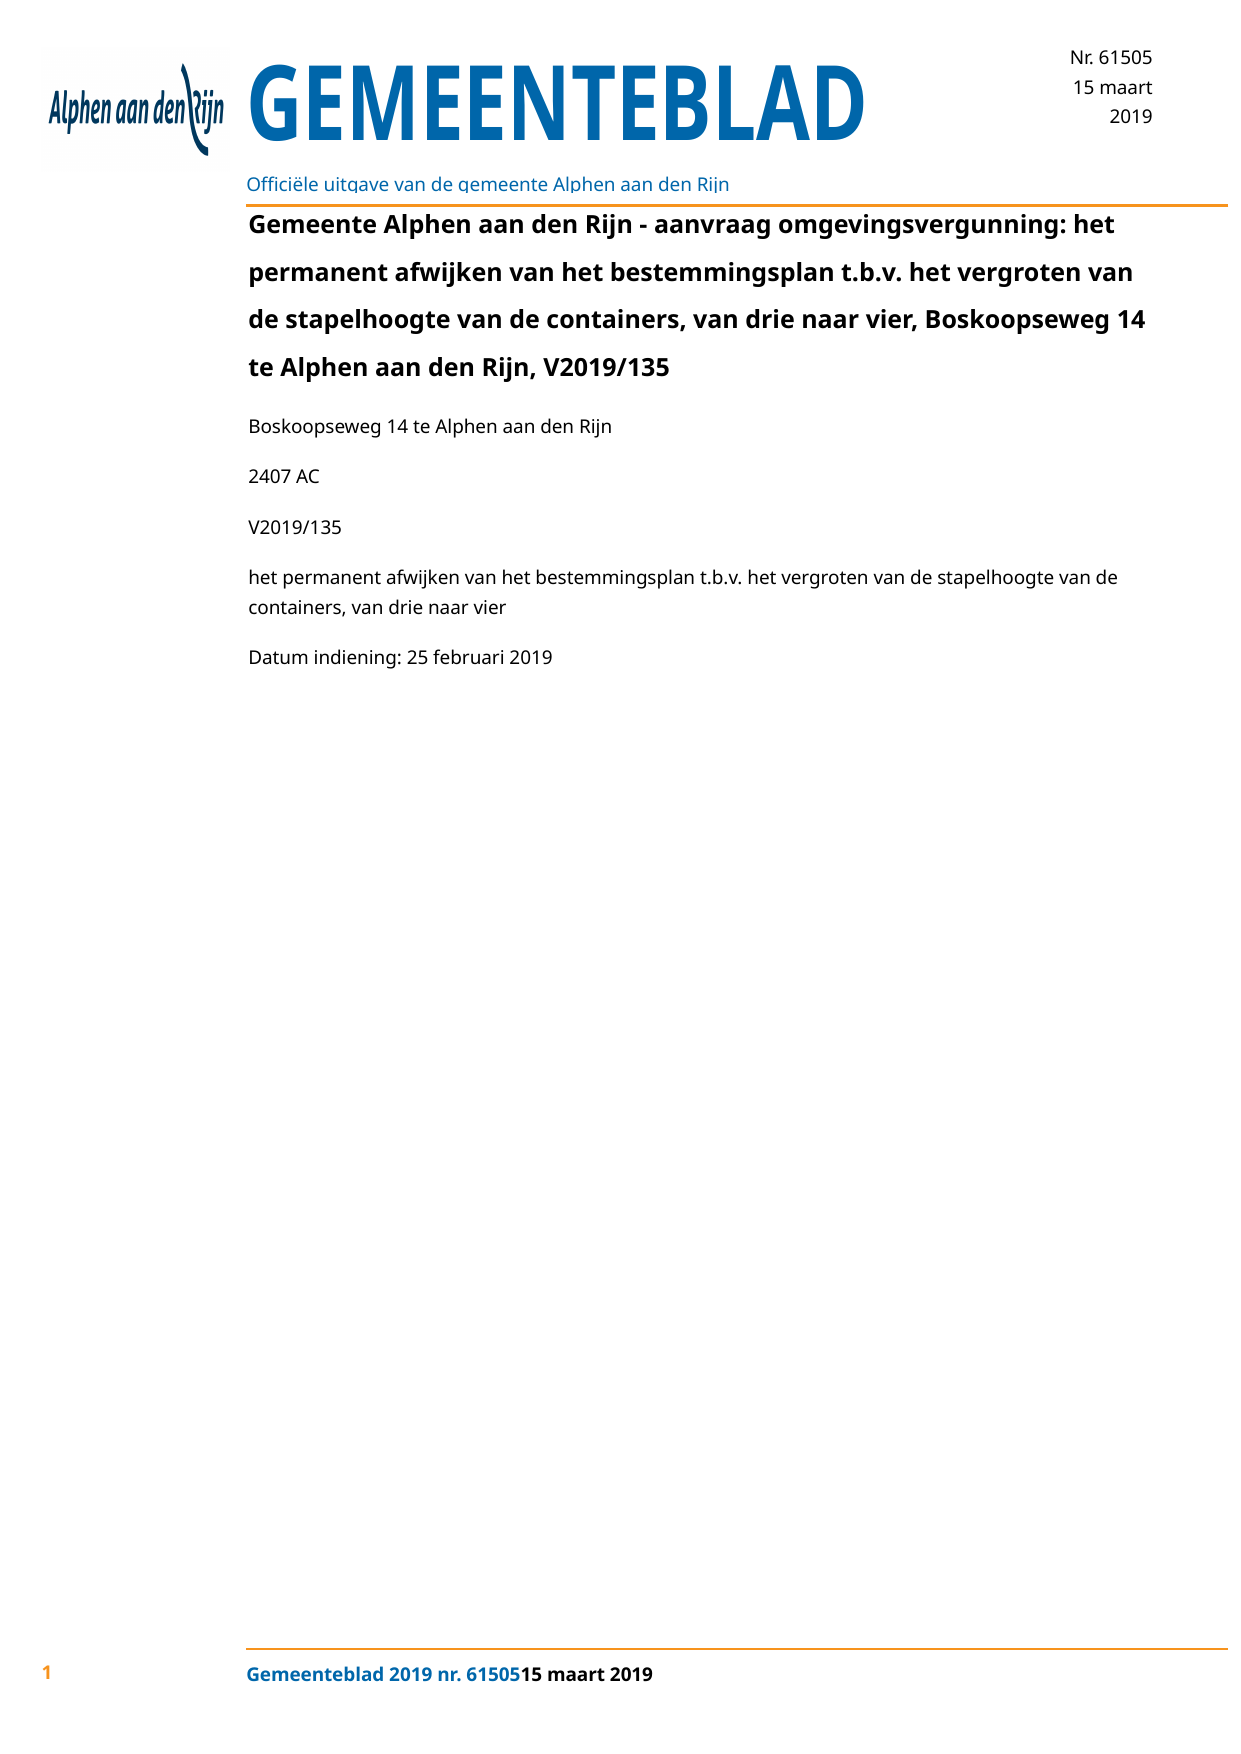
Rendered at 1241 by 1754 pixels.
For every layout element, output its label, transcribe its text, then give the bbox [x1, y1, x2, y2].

picture [41, 47, 231, 172]
text 2407 AC [248, 463, 1152, 489]
text Boskoopseweg 14 te Alphen aan den Rijn [248, 413, 1152, 439]
text V2019/135 [248, 514, 1152, 540]
text Gemeente Alphen aan den Rijn - aanvraag omgevingsvergunning: het permanent afwijken van het bestemmingsplan t.b.v. het vergroten van de stapelhoogte van de containers, van drie naar vier, Boskoopseweg 14 te Alphen aan den Rijn, V2019/135 [248, 207, 1152, 384]
text het permanent afwijken van het bestemmingsplan t.b.v. het vergroten van de stapelhoogte van de containers, van drie naar vier [248, 564, 1152, 620]
text Datum indiening: 25 februari 2019 [248, 644, 1152, 670]
